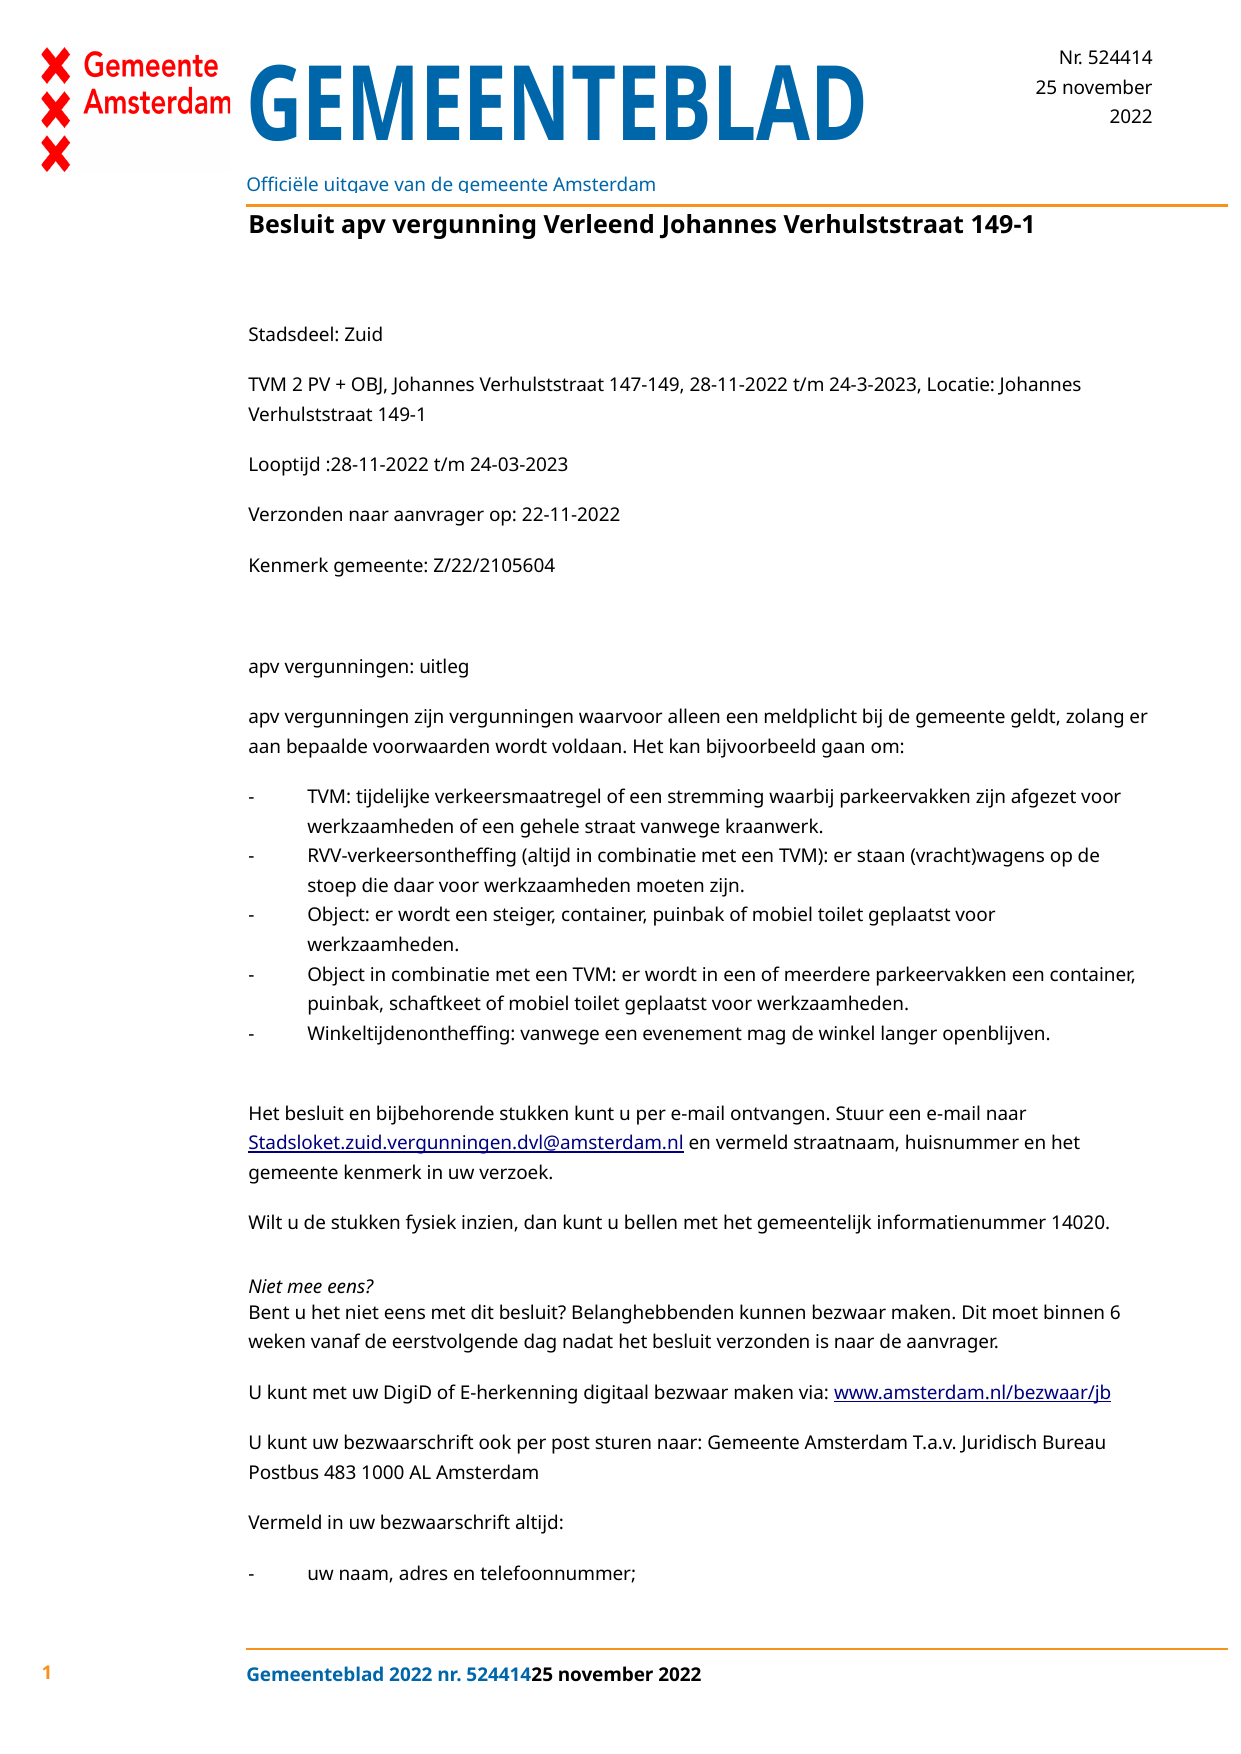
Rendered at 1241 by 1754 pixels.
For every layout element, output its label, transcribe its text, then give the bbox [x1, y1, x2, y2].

text apv vergunningen: uitleg [248, 653, 1152, 678]
text apv vergunningen zijn vergunningen waarvoor alleen een meldplicht bij de gemeente geldt, zolang er aan bepaalde voorwaarden wordt voldaan. Het kan bijvoorbeeld gaan om: [248, 703, 1152, 758]
list Object in combinatie met een TVM: er wordt in een of meerdere parkeervakken een container, puinbak, schaftkeet of mobiel toilet geplaatst voor werkzaamheden. [248, 961, 1152, 1016]
text TVM 2 PV + OBJ, Johannes Verhulststraat 147-149, 28-11-2022 t/m 24-3-2023, Locatie: Johannes Verhulststraat 149-1 [248, 371, 1152, 426]
text Het besluit en bijbehorende stukken kunt u per e-mail ontvangen. Stuur een e-mail naar Stadsloket.zuid.vergunningen.dvl@amsterdam.nl en vermeld straatnaam, huisnummer en het gemeente kenmerk in uw verzoek. [248, 1100, 1152, 1185]
text U kunt uw bezwaarschrift ook per post sturen naar: Gemeente Amsterdam T.a.v. Juridisch Bureau Postbus 483 1000 AL Amsterdam [248, 1429, 1152, 1485]
list uw naam, adres en telefoonnummer; [248, 1560, 1152, 1586]
text Stadsdeel: Zuid [248, 321, 1152, 346]
text Wilt u de stukken fysiek inzien, dan kunt u bellen met het gemeentelijk informatienummer 14020. [248, 1209, 1152, 1235]
picture [41, 47, 231, 172]
text Niet mee eens? [248, 1273, 1152, 1299]
text Kenmerk gemeente: Z/22/2105604 [248, 552, 1152, 578]
text Besluit apv vergunning Verleend Johannes Verhulststraat 149-1 [248, 207, 1152, 241]
text Verzonden naar aanvrager op: 22-11-2022 [248, 502, 1152, 527]
text Looptijd :28-11-2022 t/m 24-03-2023 [248, 451, 1152, 477]
text U kunt met uw DigiD of E-herkenning digitaal bezwaar maken via: www.amsterdam.nl/bezwaar/jb [248, 1379, 1152, 1405]
list Winkeltijdenontheffing: vanwege een evenement mag de winkel langer openblijven. [248, 1020, 1152, 1046]
list RVV-verkeersontheffing (altijd in combinatie met een TVM): er staan (vracht)wagens op de stoep die daar voor werkzaamheden moeten zijn. [248, 842, 1152, 898]
text Bent u het niet eens met dit besluit? Belanghebbenden kunnen bezwaar maken. Dit moet binnen 6 weken vanaf de eerstvolgende dag nadat het besluit verzonden is naar de aanvrager. [248, 1299, 1152, 1354]
list Object: er wordt een steiger, container, puinbak of mobiel toilet geplaatst voor werkzaamheden. [248, 902, 1152, 957]
text Vermeld in uw bezwaarschrift altijd: [248, 1509, 1152, 1535]
list TVM: tijdelijke verkeersmaatregel of een stremming waarbij parkeervakken zijn afgezet voor werkzaamheden of een gehele straat vanwege kraanwerk. [248, 783, 1152, 838]
